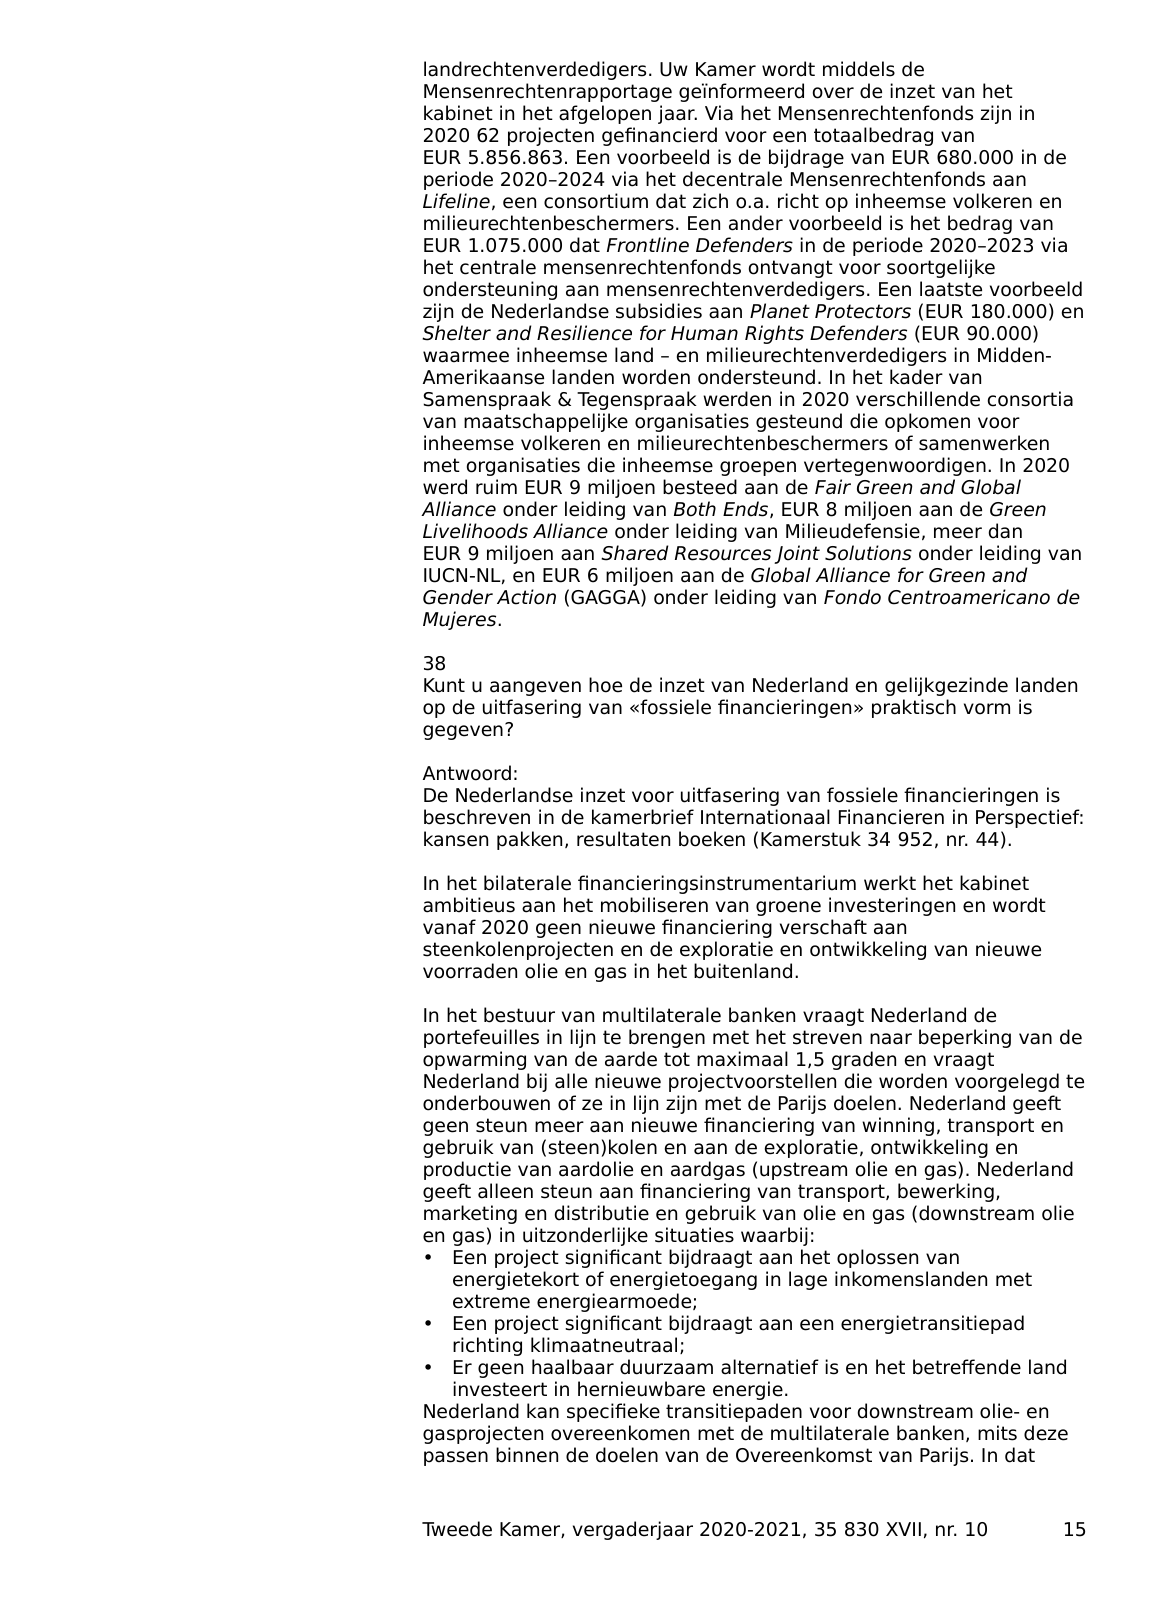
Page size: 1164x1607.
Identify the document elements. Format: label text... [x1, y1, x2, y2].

text Kunt u aangeven hoe de inzet van Nederland en gelijkgezinde landen op de uitfasering van «fossiele financieringen» praktisch vorm is gegeven? [422, 675, 1087, 741]
text Antwoord: [422, 763, 1087, 785]
text landrechtenverdedigers. Uw Kamer wordt middels de Mensenrechtenrapportage geïnformeerd over de inzet van het kabinet in het afgelopen jaar. Via het Mensenrechtenfonds zijn in 2020 62 projecten gefinancierd voor een totaalbedrag van EUR 5.856.863. Een voorbeeld is de bijdrage van EUR 680.000 in de periode 2020–2024 via het decentrale Mensenrechtenfonds aan Lifeline, een consortium dat zich o.a. richt op inheemse volkeren en milieurechtenbeschermers. Een ander voorbeeld is het bedrag van EUR 1.075.000 dat Frontline Defenders in de periode 2020–2023 via het centrale mensenrechtenfonds ontvangt voor soortgelijke ondersteuning aan mensenrechtenverdedigers. Een laatste voorbeeld zijn de Nederlandse subsidies aan Planet Protectors (EUR 180.000) en Shelter and Resilience for Human Rights Defenders (EUR 90.000) waarmee inheemse land – en milieurechtenverdedigers in Midden-Amerikaanse landen worden ondersteund. In het kader van Samenspraak & Tegenspraak werden in 2020 verschillende consortia van maatschappelijke organisaties gesteund die opkomen voor inheemse volkeren en milieurechtenbeschermers of samenwerken met organisaties die inheemse groepen vertegenwoordigen. In 2020 werd ruim EUR 9 miljoen besteed aan de Fair Green and Global Alliance onder leiding van Both Ends, EUR 8 miljoen aan de Green Livelihoods Alliance onder leiding van Milieudefensie, meer dan EUR 9 miljoen aan Shared Resources Joint Solutions onder leiding van IUCN-NL, en EUR 6 miljoen aan de Global Alliance for Green and Gender Action (GAGGA) onder leiding van Fondo Centroamericano de Mujeres. [422, 59, 1087, 631]
text De Nederlandse inzet voor uitfasering van fossiele financieringen is beschreven in de kamerbrief Internationaal Financieren in Perspectief: kansen pakken, resultaten boeken (Kamerstuk 34 952, nr. 44). [422, 785, 1087, 851]
text 38 [422, 653, 1087, 675]
text • Een project significant bijdraagt aan het oplossen van energietekort of energietoegang in lage inkomenslanden met extreme energiearmoede; [422, 1247, 1087, 1313]
text • Een project significant bijdraagt aan een energietransitiepad richting klimaatneutraal; [422, 1313, 1087, 1357]
text In het bilaterale financieringsinstrumentarium werkt het kabinet ambitieus aan het mobiliseren van groene investeringen en wordt vanaf 2020 geen nieuwe financiering verschaft aan steenkolenprojecten en de exploratie en ontwikkeling van nieuwe voorraden olie en gas in het buitenland. [422, 873, 1087, 983]
text In het bestuur van multilaterale banken vraagt Nederland de portefeuilles in lijn te brengen met het streven naar beperking van de opwarming van de aarde tot maximaal 1,5 graden en vraagt Nederland bij alle nieuwe projectvoorstellen die worden voorgelegd te onderbouwen of ze in lijn zijn met de Parijs doelen. Nederland geeft geen steun meer aan nieuwe financiering van winning, transport en gebruik van (steen)kolen en aan de exploratie, ontwikkeling en productie van aardolie en aardgas (upstream olie en gas). Nederland geeft alleen steun aan financiering van transport, bewerking, marketing en distributie en gebruik van olie en gas (downstream olie en gas) in uitzonderlijke situaties waarbij: [422, 1005, 1087, 1247]
text • Er geen haalbaar duurzaam alternatief is en het betreffende land investeert in hernieuwbare energie. [422, 1357, 1087, 1401]
text Nederland kan specifieke transitiepaden voor downstream olie- en gasprojecten overeenkomen met de multilaterale banken, mits deze passen binnen de doelen van de Overeenkomst van Parijs. In dat [422, 1401, 1087, 1467]
